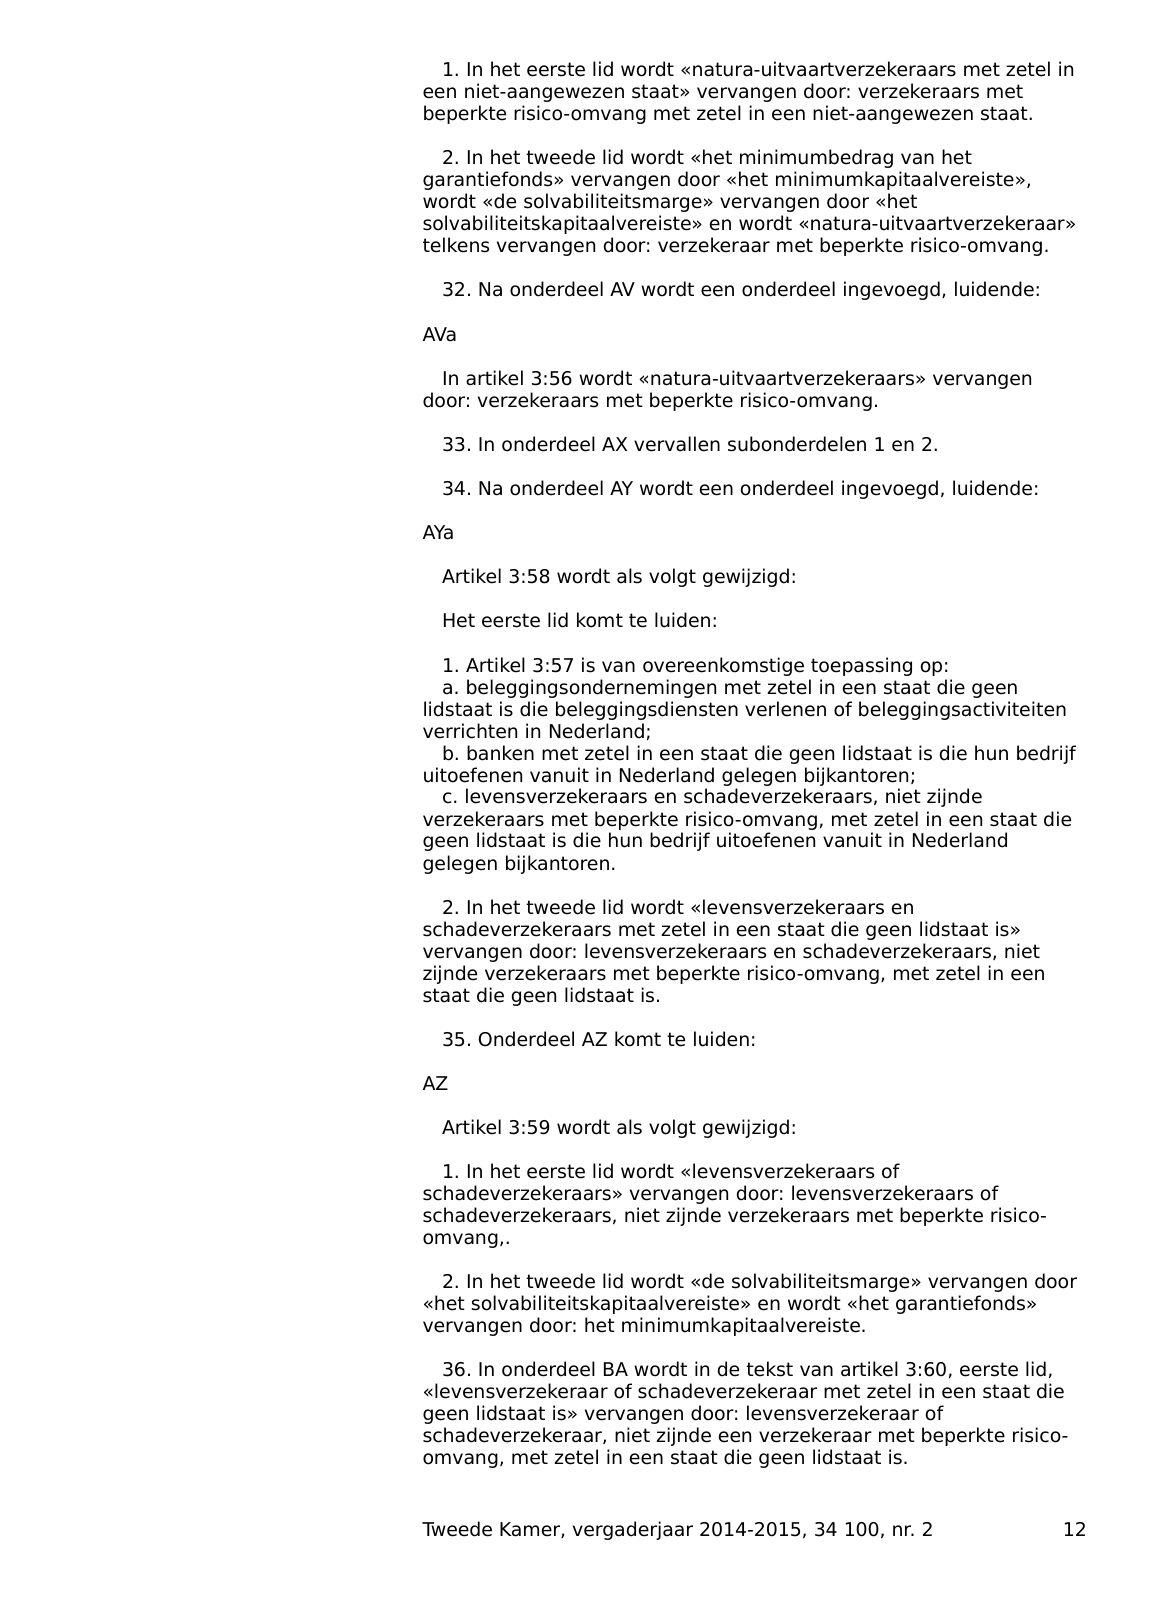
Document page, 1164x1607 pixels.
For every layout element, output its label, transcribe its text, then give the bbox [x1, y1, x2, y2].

text 33. In onderdeel AX vervallen subonderdelen 1 en 2. [422, 434, 1087, 456]
text a. beleggingsondernemingen met zetel in een staat die geen lidstaat is die beleggingsdiensten verlenen of beleggingsactiviteiten verrichten in Nederland; [422, 677, 1087, 742]
text 2. In het tweede lid wordt «levensverzekeraars en schadeverzekeraars met zetel in een staat die geen lidstaat is» vervangen door: levensverzekeraars en schadeverzekeraars, niet zijnde verzekeraars met beperkte risico-omvang, met zetel in een staat die geen lidstaat is. [422, 897, 1087, 1006]
text AVa [422, 323, 1087, 345]
text 2. In het tweede lid wordt «de solvabiliteitsmarge» vervangen door «het solvabiliteitskapitaalvereiste» en wordt «het garantiefonds» vervangen door: het minimumkapitaalvereiste. [422, 1271, 1087, 1337]
text c. levensverzekeraars en schadeverzekeraars, niet zijnde verzekeraars met beperkte risico-omvang, met zetel in een staat die geen lidstaat is die hun bedrijf uitoefenen vanuit in Nederland gelegen bijkantoren. [422, 786, 1087, 874]
text 1. In het eerste lid wordt «levensverzekeraars of schadeverzekeraars» vervangen door: levensverzekeraars of schadeverzekeraars, niet zijnde verzekeraars met beperkte risico-omvang,. [422, 1161, 1087, 1249]
text 32. Na onderdeel AV wordt een onderdeel ingevoegd, luidende: [422, 279, 1087, 301]
text 1. Artikel 3:57 is van overeenkomstige toepassing op: [422, 654, 1087, 677]
text Artikel 3:58 wordt als volgt gewijzigd: [422, 566, 1087, 588]
text b. banken met zetel in een staat die geen lidstaat is die hun bedrijf uitoefenen vanuit in Nederland gelegen bijkantoren; [422, 742, 1087, 786]
text 35. Onderdeel AZ komt te luiden: [422, 1029, 1087, 1051]
text AYa [422, 522, 1087, 544]
text Het eerste lid komt te luiden: [422, 610, 1087, 632]
text 36. In onderdeel BA wordt in de tekst van artikel 3:60, eerste lid, «levensverzekeraar of schadeverzekeraar met zetel in een staat die geen lidstaat is» vervangen door: levensverzekeraar of schadeverzekeraar, niet zijnde een verzekeraar met beperkte risico-omvang, met zetel in een staat die geen lidstaat is. [422, 1359, 1087, 1469]
text In artikel 3:56 wordt «natura-uitvaartverzekeraars» vervangen door: verzekeraars met beperkte risico-omvang. [422, 368, 1087, 412]
text Artikel 3:59 wordt als volgt gewijzigd: [422, 1117, 1087, 1139]
text 34. Na onderdeel AY wordt een onderdeel ingevoegd, luidende: [422, 478, 1087, 500]
text 1. In het eerste lid wordt «natura-uitvaartverzekeraars met zetel in een niet-aangewezen staat» vervangen door: verzekeraars met beperkte risico-omvang met zetel in een niet-aangewezen staat. [422, 59, 1087, 125]
text AZ [422, 1073, 1087, 1095]
text 2. In het tweede lid wordt «het minimumbedrag van het garantiefonds» vervangen door «het minimumkapitaalvereiste», wordt «de solvabiliteitsmarge» vervangen door «het solvabiliteitskapitaalvereiste» en wordt «natura-uitvaartverzekeraar» telkens vervangen door: verzekeraar met beperkte risico-omvang. [422, 147, 1087, 257]
